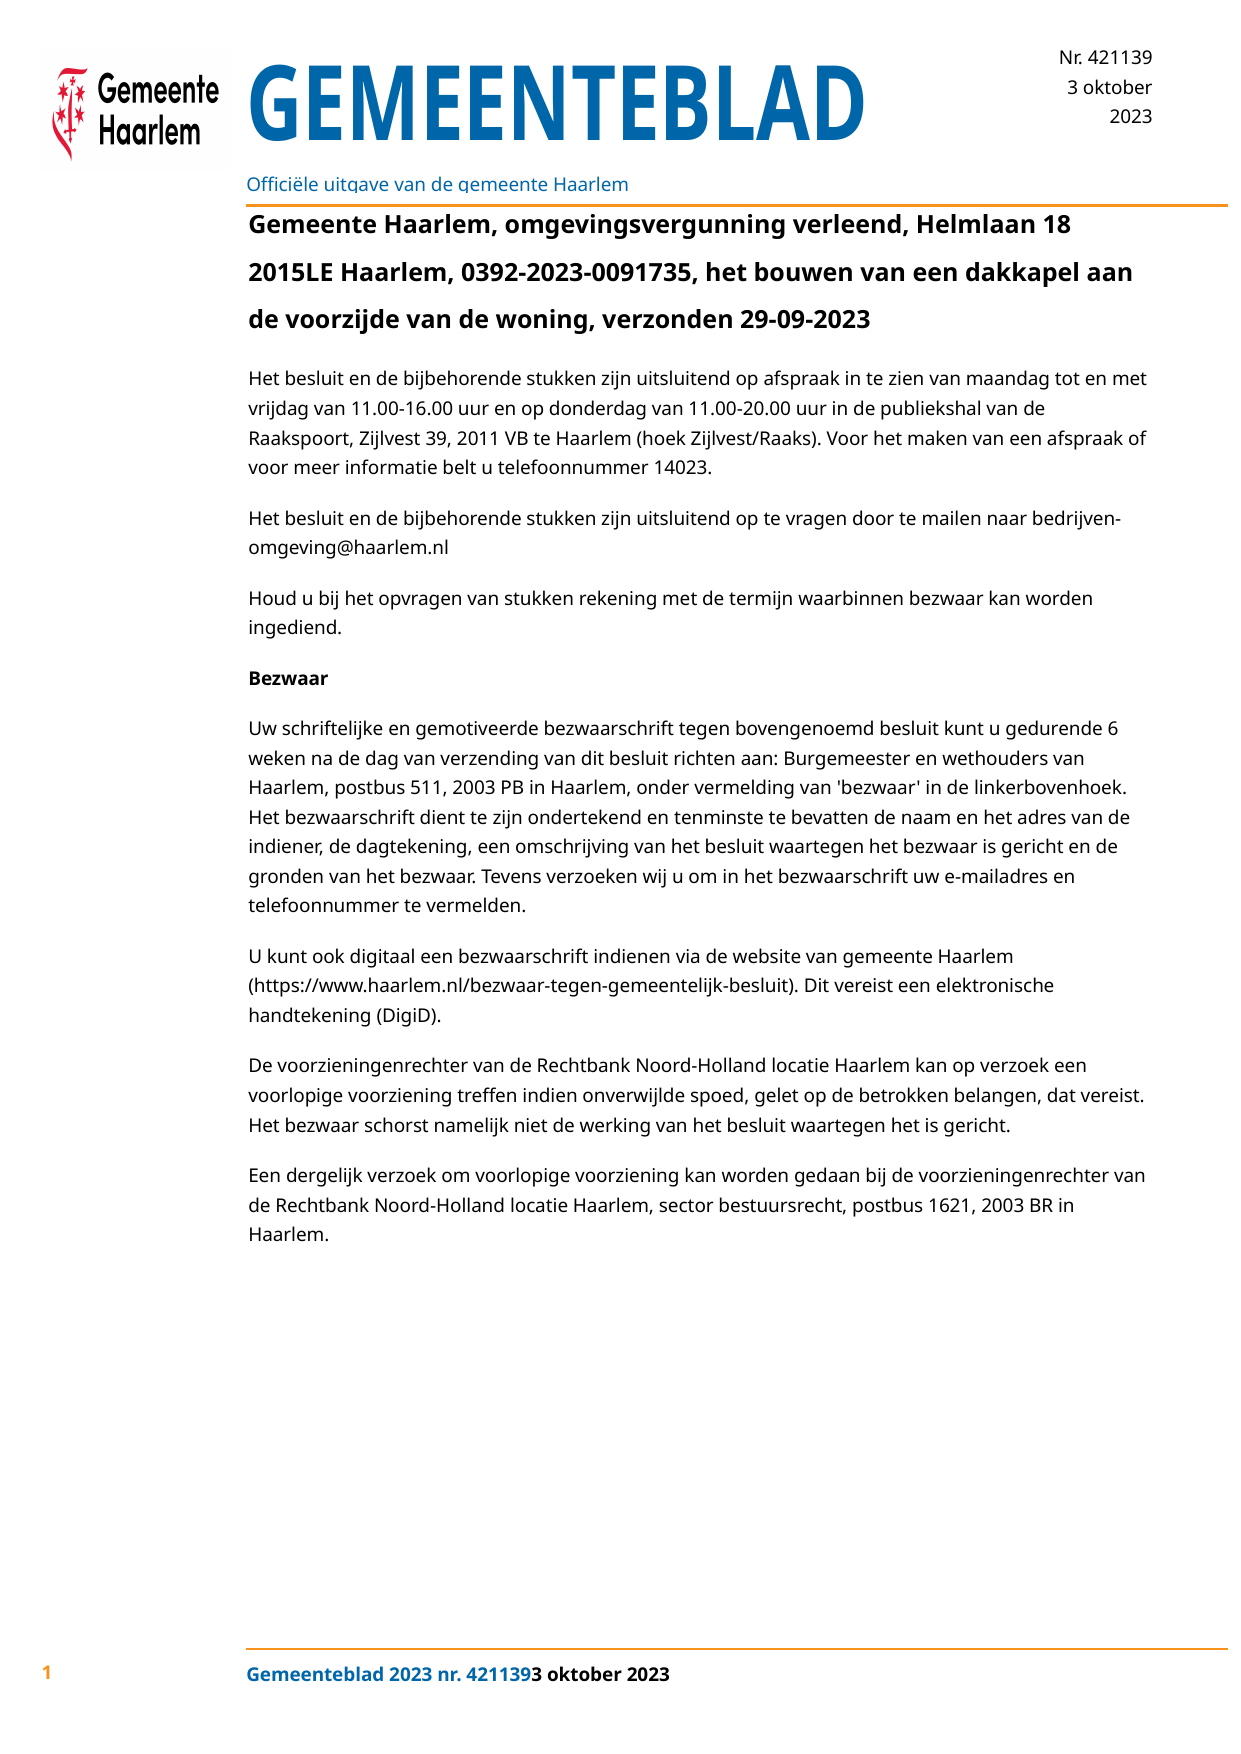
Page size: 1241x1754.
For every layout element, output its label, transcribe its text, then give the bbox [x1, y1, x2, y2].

picture [41, 47, 231, 172]
text U kunt ook digitaal een bezwaarschrift indienen via de website van gemeente Haarlem (https://www.haarlem.nl/bezwaar-tegen-gemeentelijk-besluit). Dit vereist een elektronische handtekening (DigiD). [248, 943, 1152, 1028]
text Bezwaar [248, 665, 1152, 690]
text Een dergelijk verzoek om voorlopige voorziening kan worden gedaan bij de voorzieningenrechter van de Rechtbank Noord-Holland locatie Haarlem, sector bestuursrecht, postbus 1621, 2003 BR in Haarlem. [248, 1162, 1152, 1247]
text Uw schriftelijke en gemotiveerde bezwaarschrift tegen bovengenoemd besluit kunt u gedurende 6 weken na de dag van verzending van dit besluit richten aan: Burgemeester en wethouders van Haarlem, postbus 511, 2003 PB in Haarlem, onder vermelding van 'bezwaar' in de linkerbovenhoek. Het bezwaarschrift dient te zijn ondertekend en tenminste te bevatten de naam en het adres van de indiener, de dagtekening, een omschrijving van het besluit waartegen het bezwaar is gericht en de gronden van het bezwaar. Tevens verzoeken wij u om in het bezwaarschrift uw e-mailadres en telefoonnummer te vermelden. [248, 715, 1152, 918]
text Gemeente Haarlem, omgevingsvergunning verleend, Helmlaan 18 2015LE Haarlem, 0392-2023-0091735, het bouwen van een dakkapel aan de voorzijde van de woning, verzonden 29-09-2023 [248, 207, 1152, 336]
text Houd u bij het opvragen van stukken rekening met de termijn waarbinnen bezwaar kan worden ingediend. [248, 585, 1152, 640]
text Het besluit en de bijbehorende stukken zijn uitsluitend op afspraak in te zien van maandag tot en met vrijdag van 11.00-16.00 uur en op donderdag van 11.00-20.00 uur in de publiekshal van de Raakspoort, Zijlvest 39, 2011 VB te Haarlem (hoek Zijlvest/Raaks). Voor het maken van een afspraak of voor meer informatie belt u telefoonnummer 14023. [248, 366, 1152, 480]
text Het besluit en de bijbehorende stukken zijn uitsluitend op te vragen door te mailen naar bedrijven-omgeving@haarlem.nl [248, 505, 1152, 560]
text De voorzieningenrechter van de Rechtbank Noord-Holland locatie Haarlem kan op verzoek een voorlopige voorziening treffen indien onverwijlde spoed, gelet op de betrokken belangen, dat vereist. Het bezwaar schorst namelijk niet de werking van het besluit waartegen het is gericht. [248, 1053, 1152, 1137]
